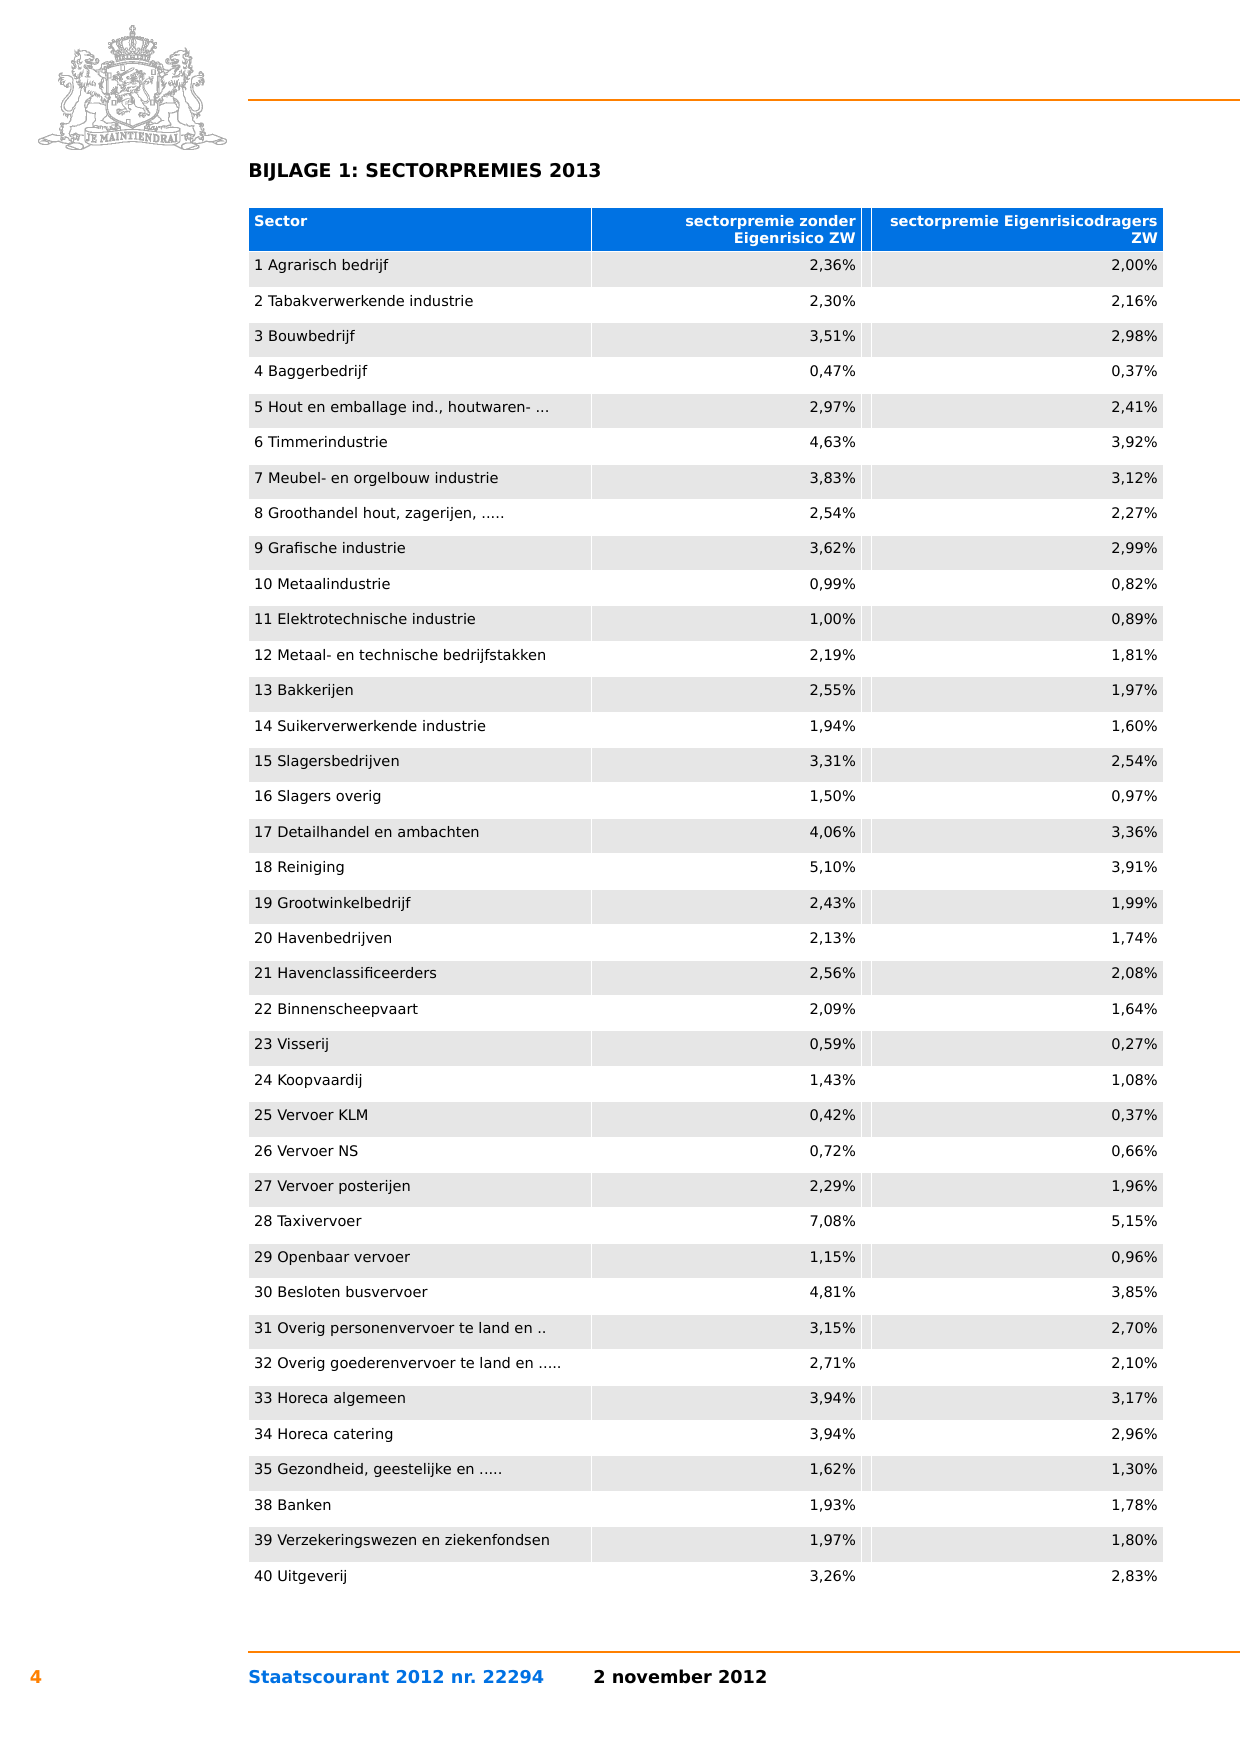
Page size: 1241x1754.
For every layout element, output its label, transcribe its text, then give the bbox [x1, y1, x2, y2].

table_cell [862, 1102, 871, 1137]
table_cell 1,08% [872, 1067, 1163, 1101]
table_cell [862, 1209, 871, 1243]
table_cell 13 Bakkerijen [249, 677, 591, 712]
table_cell 2,10% [872, 1350, 1163, 1384]
table_cell 3 Bouwbedrijf [249, 323, 591, 357]
table_cell [862, 252, 871, 287]
table_cell [862, 1421, 871, 1455]
table_cell 1,81% [872, 642, 1163, 676]
table_cell [862, 819, 871, 853]
table_cell 4,81% [592, 1279, 861, 1314]
table_cell 40 Uitgeverij [249, 1563, 591, 1597]
table_cell 16 Slagers overig [249, 784, 591, 818]
table_cell 1,62% [592, 1456, 861, 1491]
table_cell 1,64% [872, 996, 1163, 1030]
table_cell 3,62% [592, 536, 861, 570]
table_cell [862, 642, 871, 676]
table_cell 2,56% [592, 961, 861, 995]
table_header sectorpremie Eigenrisicodragers ZW [872, 208, 1163, 251]
picture [38, 25, 227, 150]
table_cell 38 Banken [249, 1492, 591, 1526]
table_cell 0,37% [872, 359, 1163, 393]
table_cell 18 Reiniging [249, 854, 591, 889]
table_cell [862, 784, 871, 818]
table_cell 6 Timmerindustrie [249, 429, 591, 464]
table_cell 4,06% [592, 819, 861, 853]
table_cell 2,29% [592, 1173, 861, 1207]
table_cell 1,60% [872, 713, 1163, 747]
table_cell 0,89% [872, 606, 1163, 641]
table_cell [862, 288, 871, 322]
table_cell 0,42% [592, 1102, 861, 1137]
table_cell 15 Slagersbedrijven [249, 748, 591, 782]
table_cell [862, 1527, 871, 1562]
table_cell 3,85% [872, 1279, 1163, 1314]
table_cell 3,26% [592, 1563, 861, 1597]
table_cell [862, 961, 871, 995]
table_cell [862, 1279, 871, 1314]
table_cell [862, 1138, 871, 1172]
table_cell [862, 748, 871, 782]
table_cell 0,59% [592, 1031, 861, 1066]
subtitle BIJLAGE 1: SECTORPREMIES 2013 [248, 160, 1163, 182]
table_cell 14 Suikerverwerkende industrie [249, 713, 591, 747]
table_cell [862, 536, 871, 570]
table_cell 20 Havenbedrijven [249, 925, 591, 959]
table_cell [862, 1350, 871, 1384]
table_cell [862, 854, 871, 889]
table_header [862, 208, 871, 251]
table_cell 2,00% [872, 252, 1163, 287]
table_cell 1,15% [592, 1244, 861, 1278]
table_cell [862, 1563, 871, 1597]
table_cell [862, 323, 871, 357]
table_cell 8 Groothandel hout, zagerijen, ..... [249, 500, 591, 534]
table_cell 34 Horeca catering [249, 1421, 591, 1455]
table_cell 0,66% [872, 1138, 1163, 1172]
table_cell 2,54% [592, 500, 861, 534]
table_cell 11 Elektrotechnische industrie [249, 606, 591, 641]
table_cell 2,36% [592, 252, 861, 287]
table_cell 0,72% [592, 1138, 861, 1172]
table_cell 24 Koopvaardij [249, 1067, 591, 1101]
table_cell [862, 1456, 871, 1491]
table_cell [862, 890, 871, 924]
table_cell 9 Grafische industrie [249, 536, 591, 570]
table_cell 31 Overig personenvervoer te land en .. [249, 1315, 591, 1349]
table_cell 2,13% [592, 925, 861, 959]
table_cell 2,41% [872, 394, 1163, 428]
table_cell 3,31% [592, 748, 861, 782]
table_cell 39 Verzekeringswezen en ziekenfondsen [249, 1527, 591, 1562]
table_cell 32 Overig goederenvervoer te land en ..... [249, 1350, 591, 1384]
table_cell 5,15% [872, 1209, 1163, 1243]
table_cell [862, 429, 871, 464]
table_cell 21 Havenclassificeerders [249, 961, 591, 995]
table_cell [862, 1244, 871, 1278]
table_cell 0,47% [592, 359, 861, 393]
table_cell 2 Tabakverwerkende industrie [249, 288, 591, 322]
table_cell 26 Vervoer NS [249, 1138, 591, 1172]
table_cell 25 Vervoer KLM [249, 1102, 591, 1137]
table_cell 2,54% [872, 748, 1163, 782]
table_cell 2,55% [592, 677, 861, 712]
table_cell 12 Metaal- en technische bedrijfstakken [249, 642, 591, 676]
table_cell [862, 500, 871, 534]
table_cell 2,19% [592, 642, 861, 676]
table_header Sector [249, 208, 591, 251]
table_cell 19 Grootwinkelbedrijf [249, 890, 591, 924]
table_cell 2,83% [872, 1563, 1163, 1597]
table_cell 3,12% [872, 465, 1163, 499]
table_cell 3,51% [592, 323, 861, 357]
table_cell 2,96% [872, 1421, 1163, 1455]
table_cell 2,30% [592, 288, 861, 322]
table_cell [862, 713, 871, 747]
table_cell 2,16% [872, 288, 1163, 322]
table_cell 4,63% [592, 429, 861, 464]
table_cell 22 Binnenscheepvaart [249, 996, 591, 1030]
table_cell 2,98% [872, 323, 1163, 357]
table_cell [862, 571, 871, 605]
table_cell [862, 996, 871, 1030]
table_cell 3,94% [592, 1386, 861, 1420]
table_cell [862, 1492, 871, 1526]
table_cell 30 Besloten busvervoer [249, 1279, 591, 1314]
table_cell [862, 925, 871, 959]
table_cell 3,92% [872, 429, 1163, 464]
table_cell [862, 394, 871, 428]
table_cell 1,96% [872, 1173, 1163, 1207]
table_cell 2,70% [872, 1315, 1163, 1349]
table_cell 1,80% [872, 1527, 1163, 1562]
table_cell 7 Meubel- en orgelbouw industrie [249, 465, 591, 499]
table_cell 2,97% [592, 394, 861, 428]
table_cell 1,74% [872, 925, 1163, 959]
table_cell 1,97% [592, 1527, 861, 1562]
table_cell 0,27% [872, 1031, 1163, 1066]
table_cell 1,50% [592, 784, 861, 818]
table_cell 2,99% [872, 536, 1163, 570]
table_header sectorpremie zonder Eigenrisico ZW [592, 208, 861, 251]
table_cell [862, 1067, 871, 1101]
table_cell 1,97% [872, 677, 1163, 712]
table_cell 23 Visserij [249, 1031, 591, 1066]
table_cell 2,71% [592, 1350, 861, 1384]
table_cell [862, 465, 871, 499]
table_cell 1 Agrarisch bedrijf [249, 252, 591, 287]
table_cell 1,00% [592, 606, 861, 641]
table_cell 0,82% [872, 571, 1163, 605]
table_cell 29 Openbaar vervoer [249, 1244, 591, 1278]
table_cell 2,43% [592, 890, 861, 924]
table_cell [862, 1031, 871, 1066]
table_cell 33 Horeca algemeen [249, 1386, 591, 1420]
table_cell 27 Vervoer posterijen [249, 1173, 591, 1207]
table_cell [862, 359, 871, 393]
table_cell 3,36% [872, 819, 1163, 853]
table_cell 0,99% [592, 571, 861, 605]
table_cell [862, 1315, 871, 1349]
table_cell 2,27% [872, 500, 1163, 534]
table_cell 5,10% [592, 854, 861, 889]
table_cell 2,09% [592, 996, 861, 1030]
table_cell 1,43% [592, 1067, 861, 1101]
table_cell [862, 1173, 871, 1207]
table_cell 17 Detailhandel en ambachten [249, 819, 591, 853]
table_cell 5 Hout en emballage ind., houtwaren- ... [249, 394, 591, 428]
table_cell 0,96% [872, 1244, 1163, 1278]
table_cell 1,94% [592, 713, 861, 747]
table_cell [862, 1386, 871, 1420]
table_cell 1,30% [872, 1456, 1163, 1491]
table_cell 0,37% [872, 1102, 1163, 1137]
table_cell [862, 677, 871, 712]
table_cell 0,97% [872, 784, 1163, 818]
table_cell 3,17% [872, 1386, 1163, 1420]
table_cell 4 Baggerbedrijf [249, 359, 591, 393]
table_cell 1,93% [592, 1492, 861, 1526]
table_cell 3,83% [592, 465, 861, 499]
table_cell 35 Gezondheid, geestelijke en ..... [249, 1456, 591, 1491]
table_cell [862, 606, 871, 641]
table_cell 10 Metaalindustrie [249, 571, 591, 605]
table_cell 1,78% [872, 1492, 1163, 1526]
table_cell 1,99% [872, 890, 1163, 924]
table_cell 28 Taxivervoer [249, 1209, 591, 1243]
table_cell 3,94% [592, 1421, 861, 1455]
table_cell 3,91% [872, 854, 1163, 889]
table_cell 2,08% [872, 961, 1163, 995]
table_cell 3,15% [592, 1315, 861, 1349]
table_cell 7,08% [592, 1209, 861, 1243]
